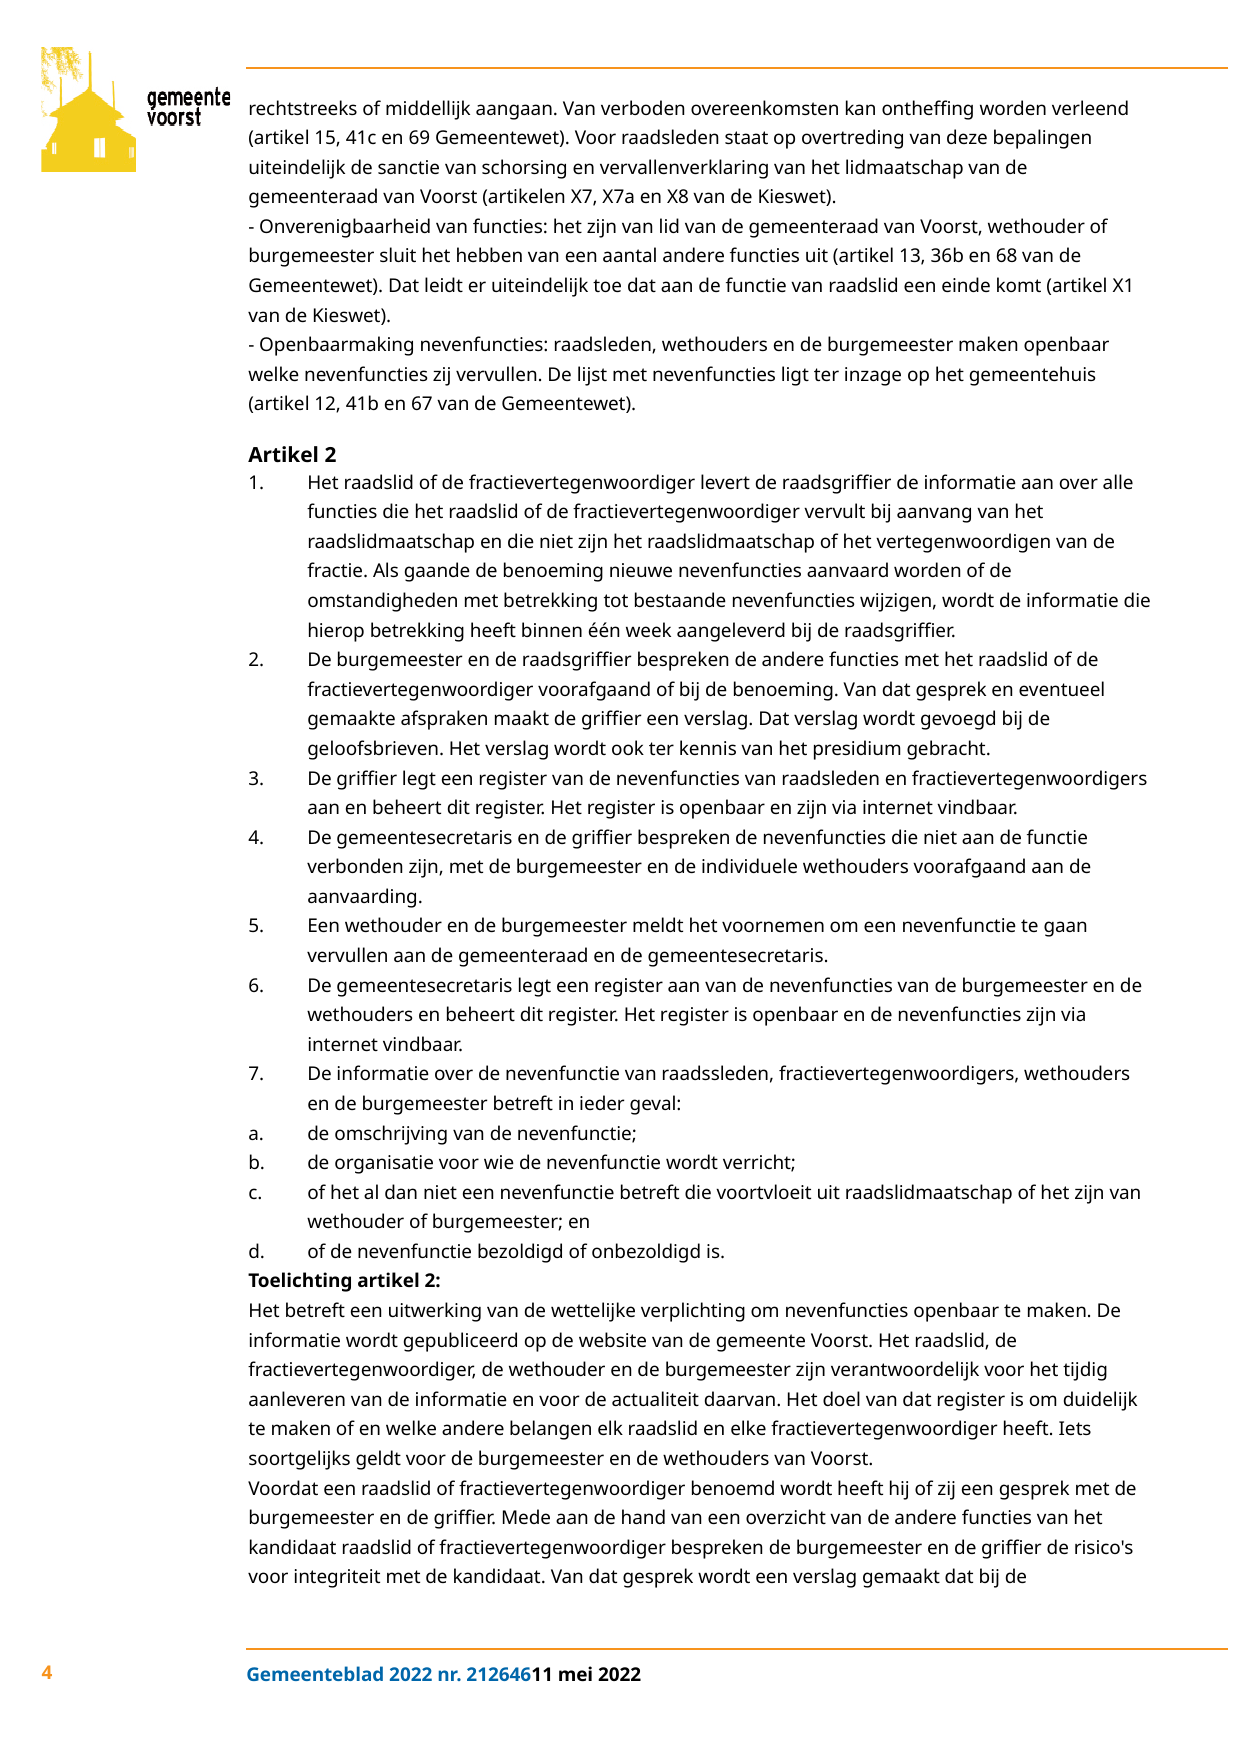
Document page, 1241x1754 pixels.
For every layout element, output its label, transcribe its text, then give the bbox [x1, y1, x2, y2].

list de omschrijving van de nevenfunctie; [248, 1120, 1152, 1145]
list of de nevenfunctie bezoldigd of onbezoldigd is. [248, 1238, 1152, 1264]
list of het al dan niet een nevenfunctie betreft die voortvloeit uit raadslidmaatschap of het zijn van wethouder of burgemeester; en [248, 1179, 1152, 1234]
table_header rechtstreeks of middellijk aangaan. Van verboden overeenkomsten kan ontheffing worden verleend (artikel 15, 41c en 69 Gemeentewet). Voor raadsleden staat op overtreding van deze bepalingen uiteindelijk de sanctie van schorsing en vervallenverklaring van het lidmaatschap van de gemeenteraad van Voorst (artikelen X7, X7a en X8 van de Kieswet). - Onverenigbaarheid van functies: het zijn van lid van de gemeenteraad van Voorst, wethouder of burgemeester sluit het hebben van een aantal andere functies uit (artikel 13, 36b en 68 van de Gemeentewet). Dat leidt er uiteindelijk toe dat aan de functie van raadslid een einde komt (artikel X1 van de Kieswet). - Openbaarmaking nevenfuncties: raadsleden, wethouders en de burgemeester maken openbaar welke nevenfuncties zij vervullen. De lijst met nevenfuncties ligt ter inzage op het gemeentehuis (artikel 12, 41b en 67 van de Gemeentewet). [248, 95, 1152, 416]
list de organisatie voor wie de nevenfunctie wordt verricht; [248, 1149, 1152, 1175]
list De informatie over de nevenfunctie van raadssleden, fractievertegenwoordigers, wethouders en de burgemeester betreft in ieder geval: [248, 1061, 1152, 1116]
list De gemeentesecretaris legt een register aan van de nevenfuncties van de burgemeester en de wethouders en beheert dit register. Het register is openbaar en de nevenfuncties zijn via internet vindbaar. [248, 972, 1152, 1057]
list De burgemeester en de raadsgriffier bespreken de andere functies met het raadslid of de fractievertegenwoordiger voorafgaand of bij de benoeming. Van dat gesprek en eventueel gemaakte afspraken maakt de griffier een verslag. Dat verslag wordt gevoegd bij de geloofsbrieven. Het verslag wordt ook ter kennis van het presidium gebracht. [248, 646, 1152, 761]
table_header Toelichting artikel 2: Het betreft een uitwerking van de wettelijke verplichting om nevenfuncties openbaar te maken. De informatie wordt gepubliceerd op de website van de gemeente Voorst. Het raadslid, de fractievertegenwoordiger, de wethouder en de burgemeester zijn verantwoordelijk voor het tijdig aanleveren van de informatie en voor de actualiteit daarvan. Het doel van dat register is om duidelijk te maken of en welke andere belangen elk raadslid en elke fractievertegenwoordiger heeft. Iets soortgelijks geldt voor de burgemeester en de wethouders van Voorst. Voordat een raadslid of fractievertegenwoordiger benoemd wordt heeft hij of zij een gesprek met de burgemeester en de griffier. Mede aan de hand van een overzicht van de andere functies van het kandidaat raadslid of fractievertegenwoordiger bespreken de burgemeester en de griffier de risico's voor integriteit met de kandidaat. Van dat gesprek wordt een verslag gemaakt dat bij de [248, 1268, 1152, 1589]
list Een wethouder en de burgemeester meldt het voornemen om een nevenfunctie te gaan vervullen aan de gemeenteraad en de gemeentesecretaris. [248, 913, 1152, 968]
list De gemeentesecretaris en de griffier bespreken de nevenfuncties die niet aan de functie verbonden zijn, met de burgemeester en de individuele wethouders voorafgaand aan de aanvaarding. [248, 824, 1152, 909]
list De griffier legt een register van de nevenfuncties van raadsleden en fractievertegenwoordigers aan en beheert dit register. Het register is openbaar en zijn via internet vindbaar. [248, 765, 1152, 820]
list Het raadslid of de fractievertegenwoordiger levert de raadsgriffier de informatie aan over alle functies die het raadslid of de fractievertegenwoordiger vervult bij aanvang van het raadslidmaatschap en die niet zijn het raadslidmaatschap of het vertegenwoordigen van de fractie. Als gaande de benoeming nieuwe nevenfuncties aanvaard worden of de omstandigheden met betrekking tot bestaande nevenfuncties wijzigen, wordt de informatie die hierop betrekking heeft binnen één week aangeleverd bij de raadsgriffier. [248, 469, 1152, 642]
text Artikel 2 [248, 440, 1152, 469]
picture [41, 47, 231, 172]
